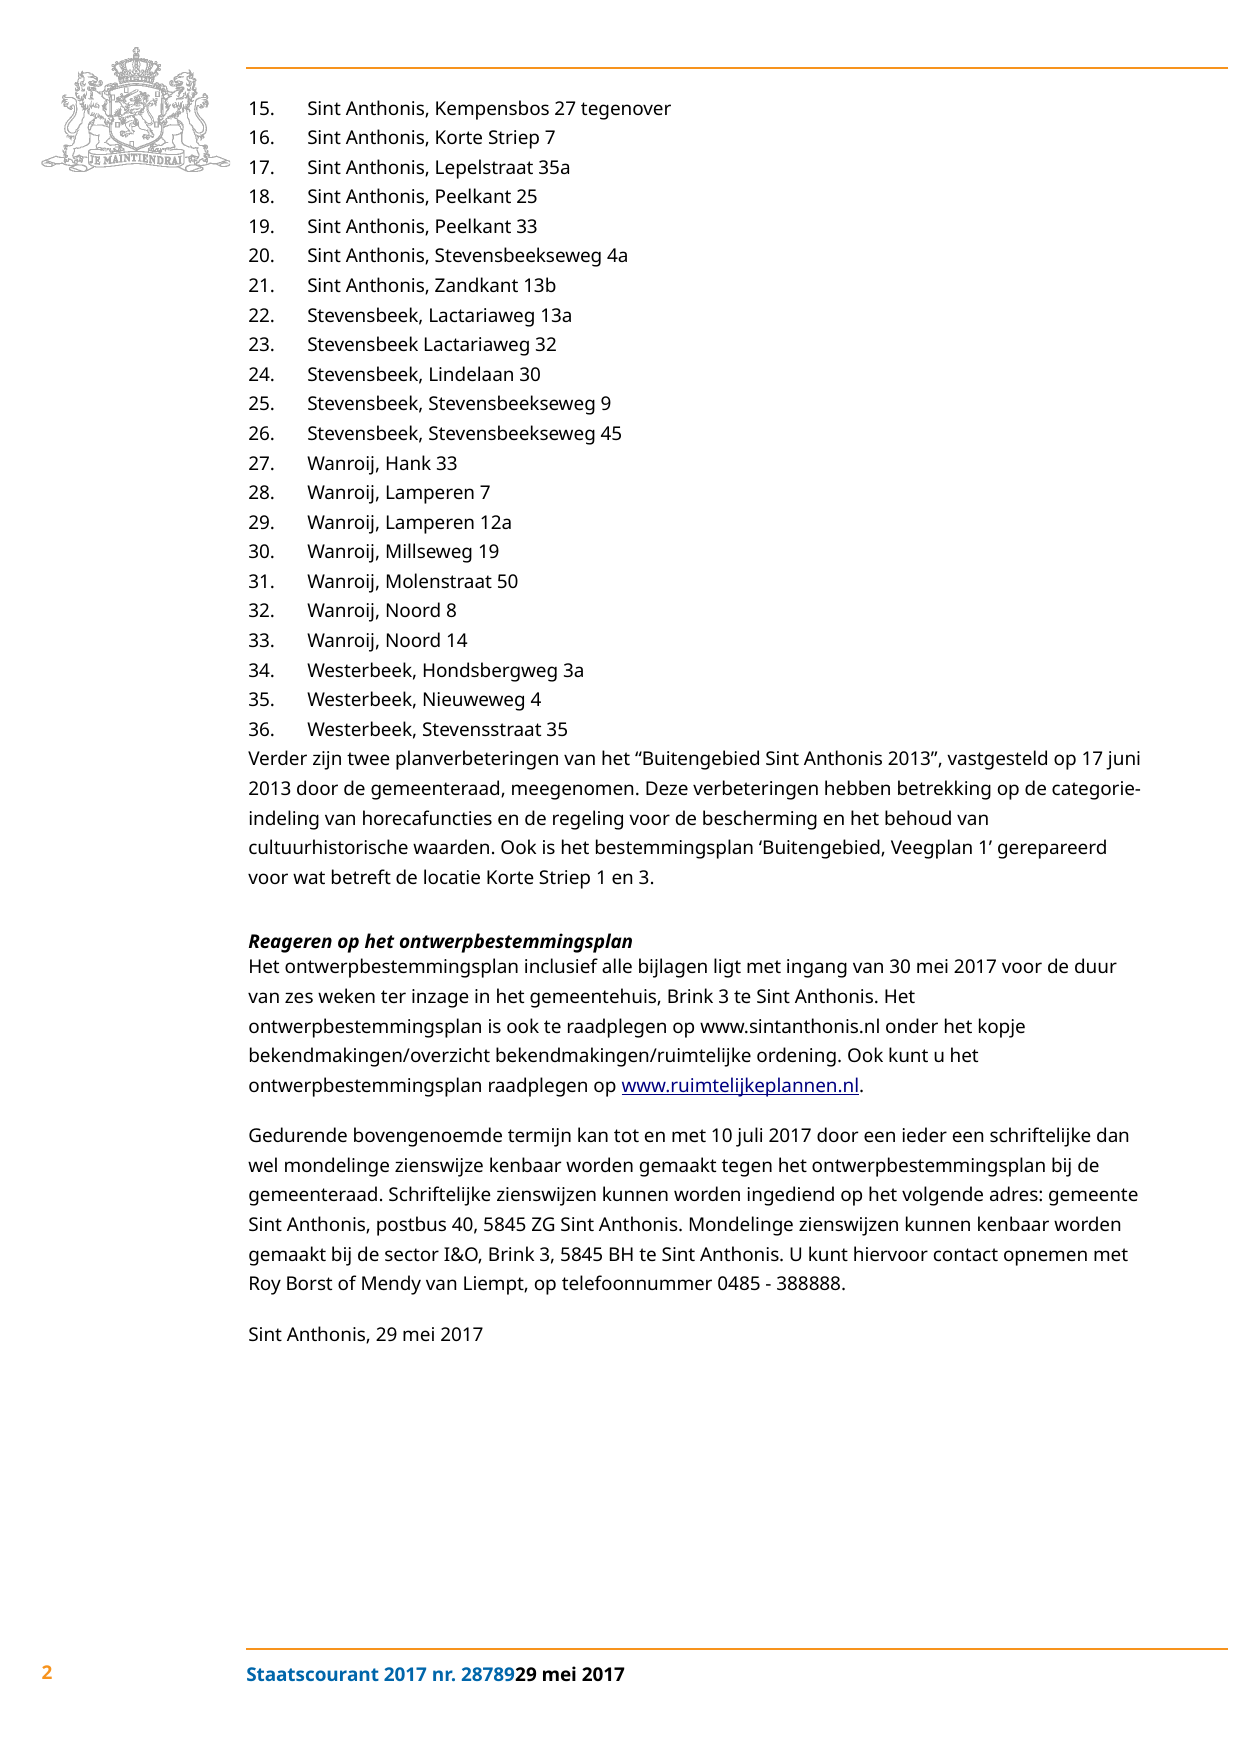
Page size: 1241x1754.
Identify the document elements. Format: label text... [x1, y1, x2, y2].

picture [41, 47, 231, 172]
list Sint Anthonis, Peelkant 33 [248, 213, 1152, 239]
list Stevensbeek Lactariaweg 32 [248, 331, 1152, 357]
list Wanroij, Noord 14 [248, 627, 1152, 653]
list Sint Anthonis, Stevensbeekseweg 4a [248, 243, 1152, 268]
text Het ontwerpbestemmingsplan inclusief alle bijlagen ligt met ingang van 30 mei 2017 voor de duur van zes weken ter inzage in het gemeentehuis, Brink 3 te Sint Anthonis. Het ontwerpbestemmingsplan is ook te raadplegen op www.sintanthonis.nl onder het kopje bekendmakingen/overzicht bekendmakingen/ruimtelijke ordening. Ook kunt u het ontwerpbestemmingsplan raadplegen op www.ruimtelijkeplannen.nl. [248, 954, 1152, 1098]
list Wanroij, Lamperen 12a [248, 509, 1152, 535]
list Wanroij, Lamperen 7 [248, 479, 1152, 505]
list Wanroij, Noord 8 [248, 598, 1152, 623]
list Wanroij, Millseweg 19 [248, 538, 1152, 564]
list Westerbeek, Stevensstraat 35 [248, 716, 1152, 742]
text Sint Anthonis, 29 mei 2017 [248, 1321, 1152, 1346]
list Sint Anthonis, Peelkant 25 [248, 183, 1152, 209]
list Sint Anthonis, Kempensbos 27 tegenover [248, 95, 1152, 121]
list Stevensbeek, Lactariaweg 13a [248, 302, 1152, 328]
list Westerbeek, Hondsbergweg 3a [248, 657, 1152, 683]
text Reageren op het ontwerpbestemmingsplan [248, 928, 1152, 954]
list Wanroij, Hank 33 [248, 450, 1152, 476]
list Stevensbeek, Stevensbeekseweg 45 [248, 420, 1152, 446]
list Stevensbeek, Lindelaan 30 [248, 361, 1152, 387]
list Westerbeek, Nieuweweg 4 [248, 686, 1152, 712]
list Wanroij, Molenstraat 50 [248, 568, 1152, 594]
list Sint Anthonis, Lepelstraat 35a [248, 154, 1152, 180]
list Stevensbeek, Stevensbeekseweg 9 [248, 391, 1152, 416]
list Sint Anthonis, Korte Striep 7 [248, 124, 1152, 150]
text Verder zijn twee planverbeteringen van het “Buitengebied Sint Anthonis 2013”, vastgesteld op 17 juni 2013 door de gemeenteraad, meegenomen. Deze verbeteringen hebben betrekking op de categorie-indeling van horecafuncties en de regeling voor de bescherming en het behoud van cultuurhistorische waarden. Ook is het bestemmingsplan ‘Buitengebied, Veegplan 1’ gerepareerd voor wat betreft de locatie Korte Striep 1 en 3. [248, 746, 1152, 890]
list Sint Anthonis, Zandkant 13b [248, 272, 1152, 298]
text Gedurende bovengenoemde termijn kan tot en met 10 juli 2017 door een ieder een schriftelijke dan wel mondelinge zienswijze kenbaar worden gemaakt tegen het ontwerpbestemmingsplan bij de gemeenteraad. Schriftelijke zienswijzen kunnen worden ingediend op het volgende adres: gemeente Sint Anthonis, postbus 40, 5845 ZG Sint Anthonis. Mondelinge zienswijzen kunnen kenbaar worden gemaakt bij de sector I&O, Brink 3, 5845 BH te Sint Anthonis. U kunt hiervoor contact opnemen met Roy Borst of Mendy van Liempt, op telefoonnummer 0485 - 388888. [248, 1122, 1152, 1296]
